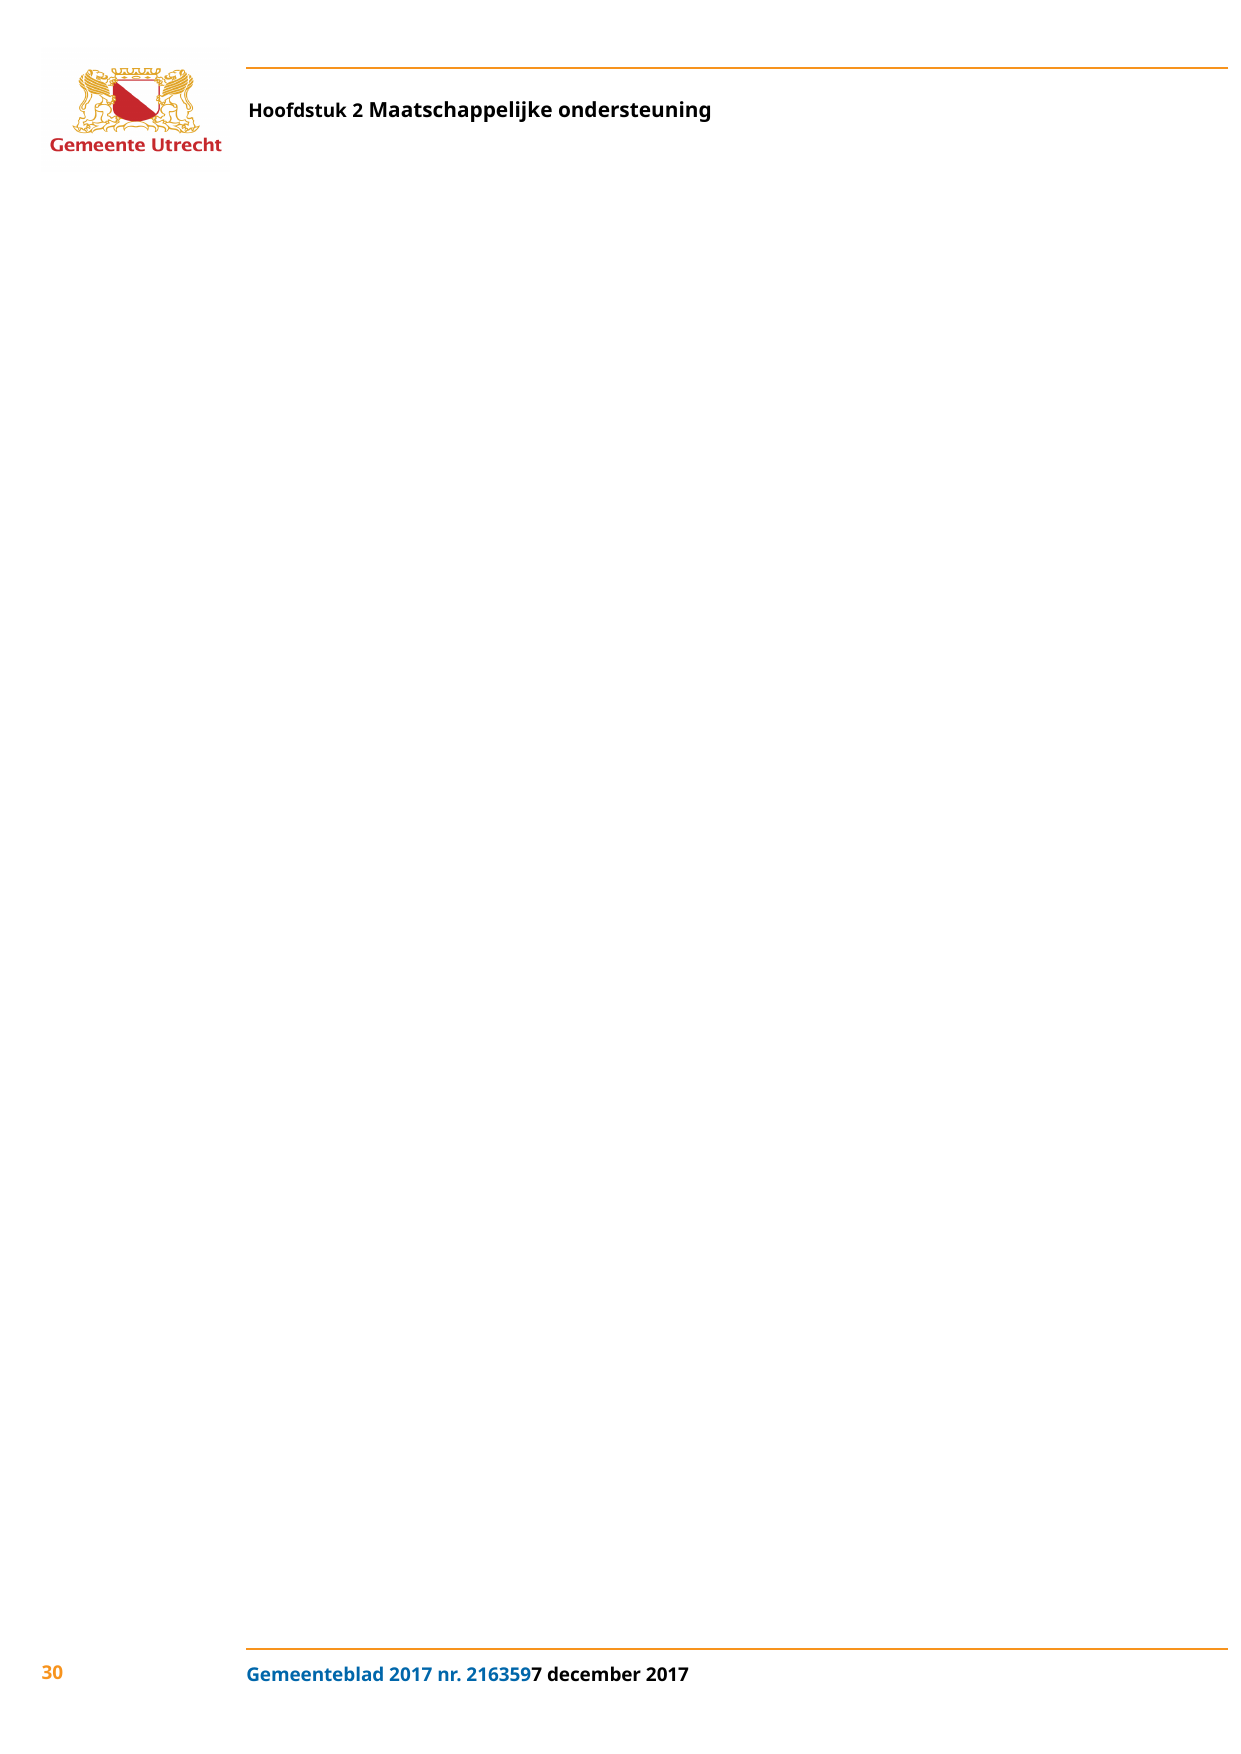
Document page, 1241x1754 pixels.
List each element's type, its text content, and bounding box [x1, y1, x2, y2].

picture [41, 47, 231, 172]
text Hoofdstuk 2 Maatschappelijke ondersteuning [248, 95, 1152, 123]
